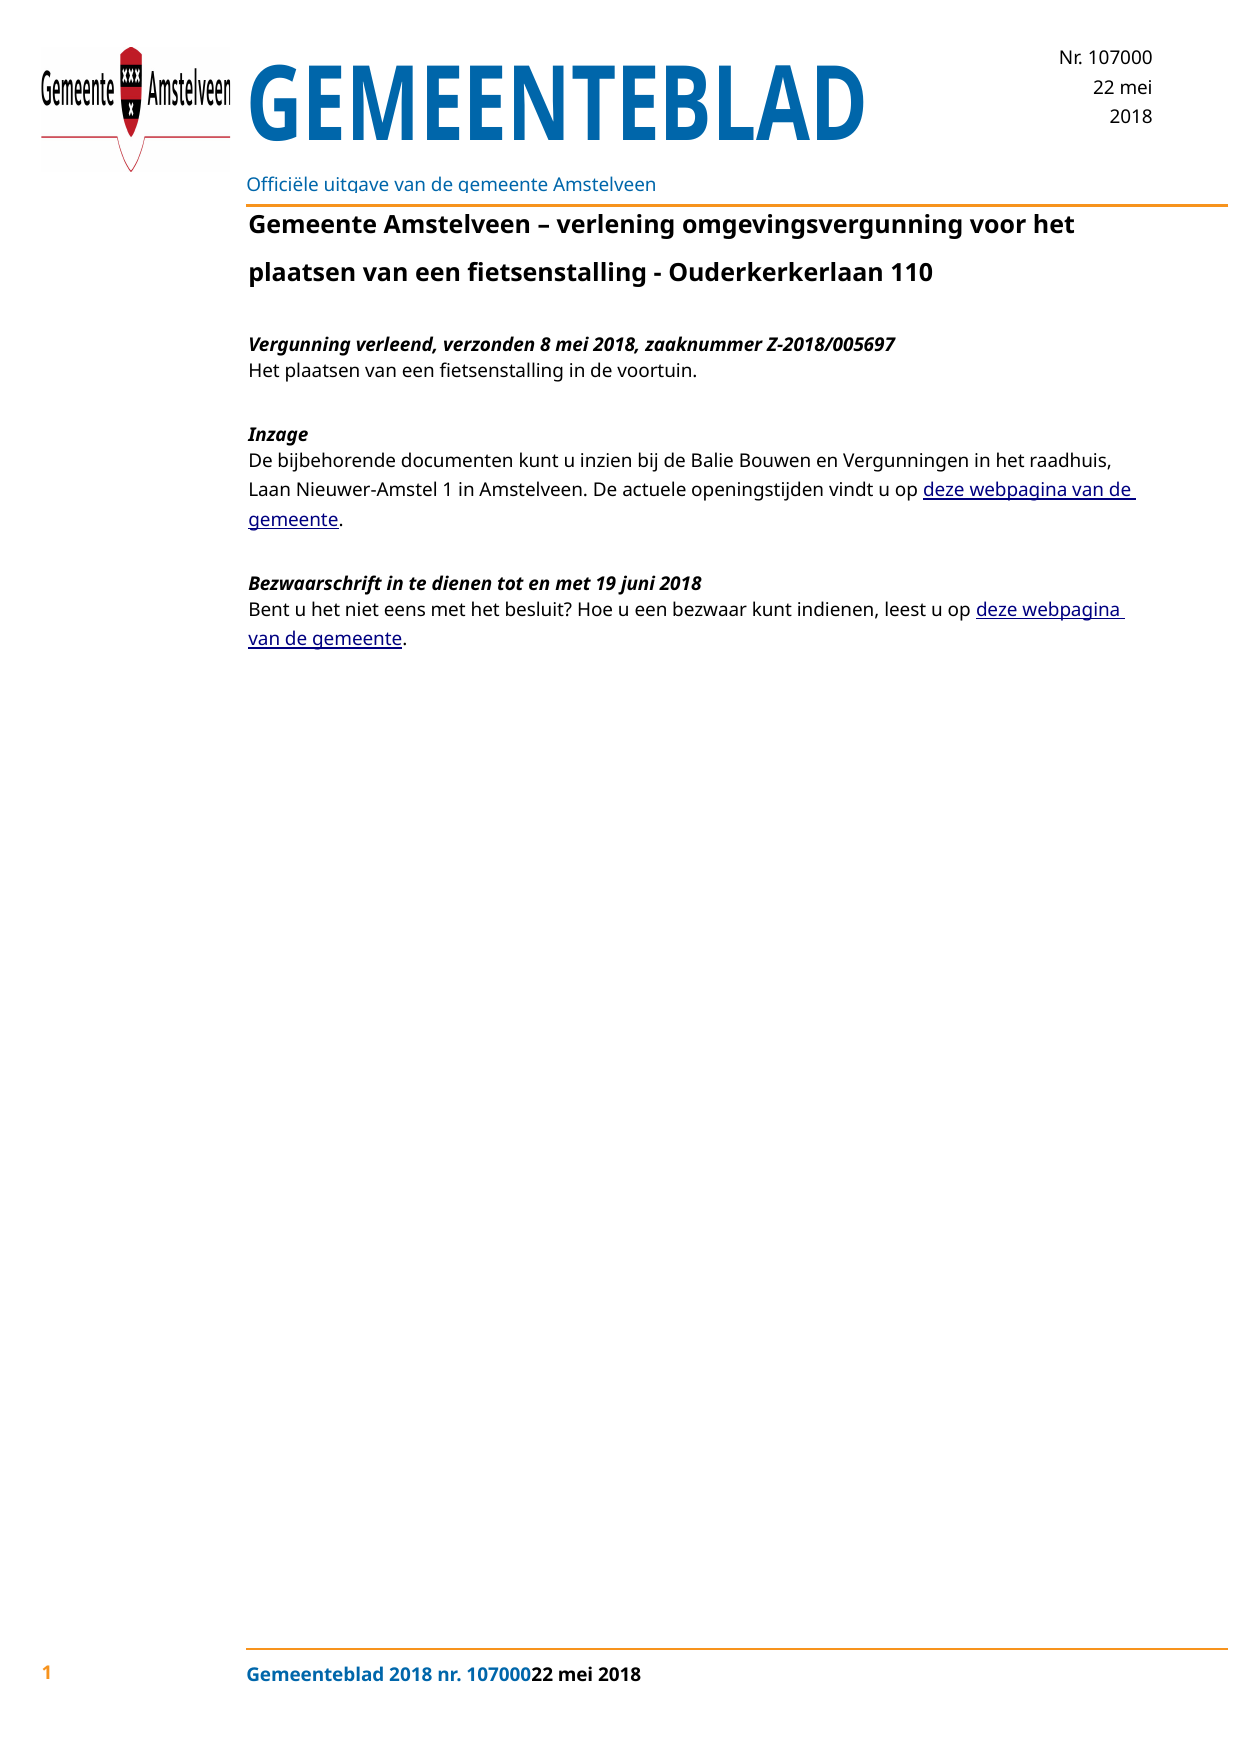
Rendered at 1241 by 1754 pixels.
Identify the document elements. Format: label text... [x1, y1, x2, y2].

text Bezwaarschrift in te dienen tot en met 19 juni 2018 [248, 570, 1152, 596]
picture [41, 47, 231, 172]
text Bent u het niet eens met het besluit? Hoe u een bezwaar kunt indienen, leest u op deze webpagina van de gemeente. [248, 596, 1152, 651]
text Inzage [248, 421, 1152, 447]
text Vergunning verleend, verzonden 8 mei 2018, zaaknummer Z-2018/005697 [248, 331, 1152, 357]
text Het plaatsen van een fietsenstalling in de voortuin. [248, 357, 1152, 383]
text Gemeente Amstelveen – verlening omgevingsvergunning voor het plaatsen van een fietsenstalling - Ouderkerkerlaan 110 [248, 207, 1152, 288]
text De bijbehorende documenten kunt u inzien bij de Balie Bouwen en Vergunningen in het raadhuis, Laan Nieuwer-Amstel 1 in Amstelveen. De actuele openingstijden vindt u op deze webpagina van de gemeente. [248, 447, 1152, 532]
